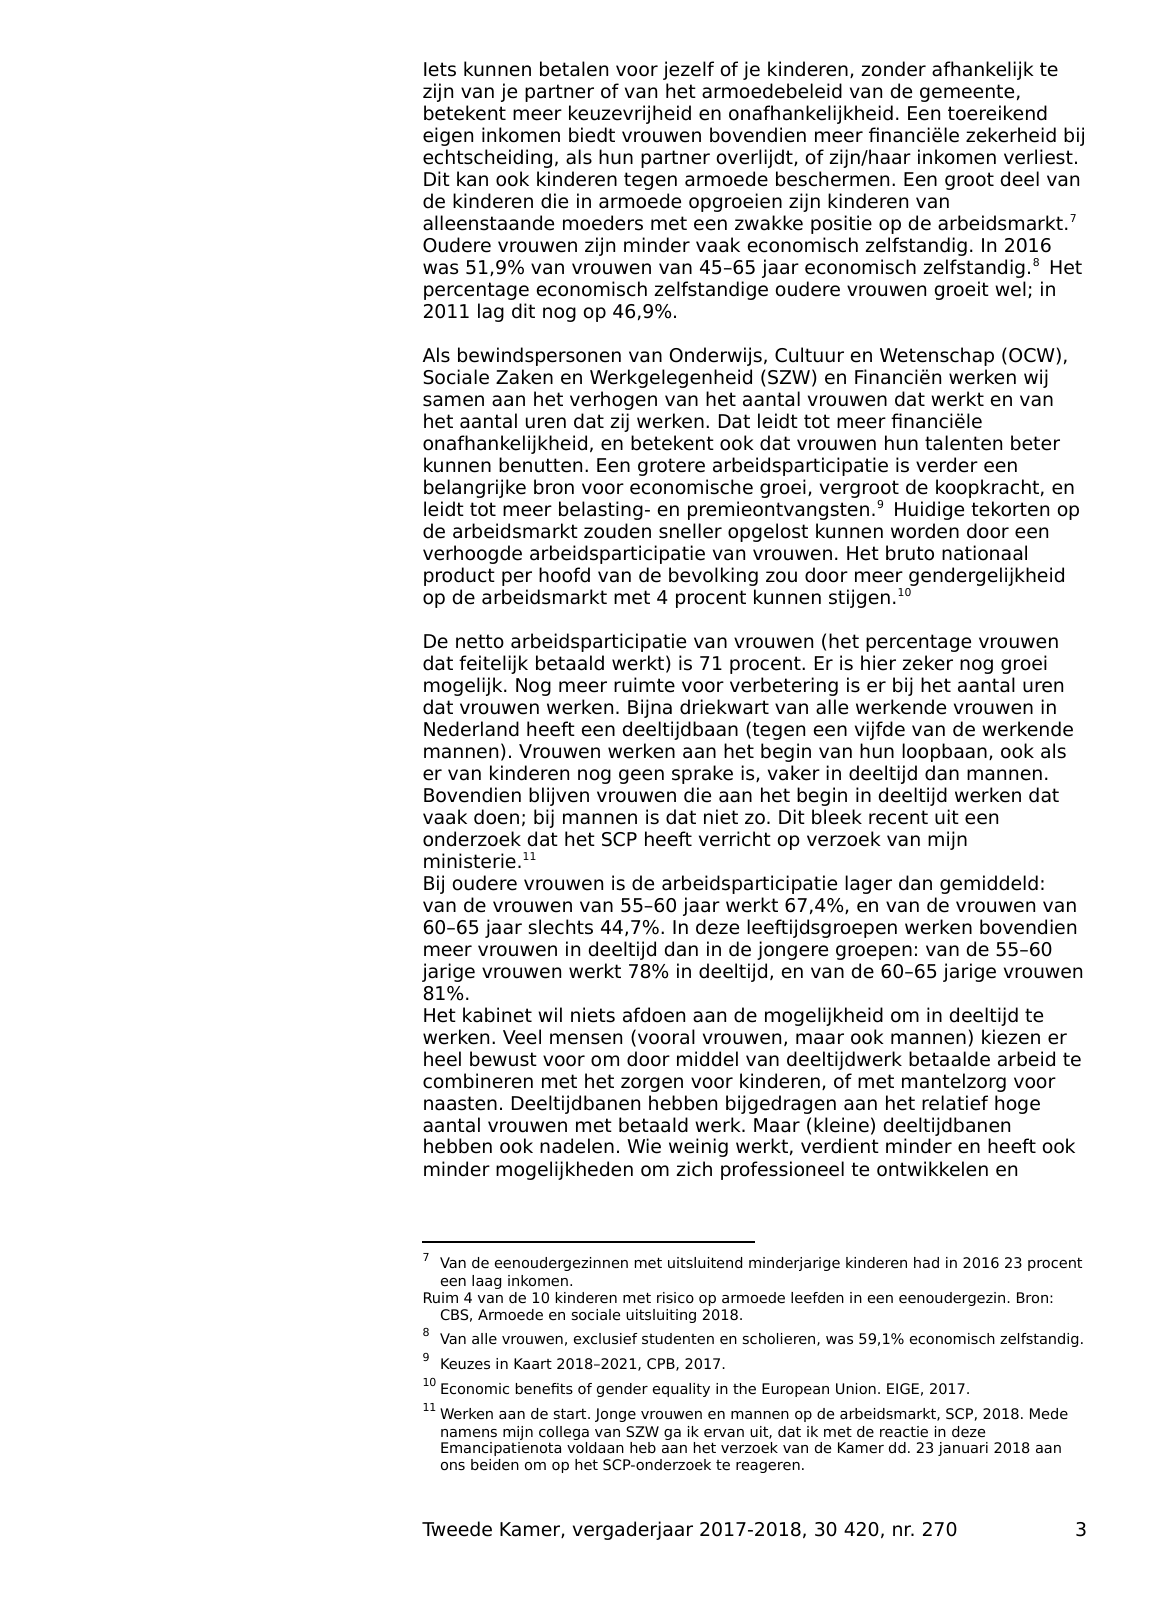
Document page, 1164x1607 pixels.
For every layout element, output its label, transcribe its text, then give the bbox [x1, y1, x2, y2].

text Werken aan de start. Jonge vrouwen en mannen op de arbeidsmarkt, SCP, 2018. Mede namens mijn collega van SZW ga ik ervan uit, dat ik met de reactie in deze Emancipatienota voldaan heb aan het verzoek van de Kamer dd. 23 januari 2018 aan ons beiden om op het SCP-onderzoek te reageren. [422, 1402, 1087, 1474]
text Van alle vrouwen, exclusief studenten en scholieren, was 59,1% economisch zelfstandig. [422, 1327, 1087, 1349]
text De netto arbeidsparticipatie van vrouwen (het percentage vrouwen dat feitelijk betaald werkt) is 71 procent. Er is hier zeker nog groei mogelijk. Nog meer ruimte voor verbetering is er bij het aantal uren dat vrouwen werken. Bijna driekwart van alle werkende vrouwen in Nederland heeft een deeltijdbaan (tegen een vijfde van de werkende mannen). Vrouwen werken aan het begin van hun loopbaan, ook als er van kinderen nog geen sprake is, vaker in deeltijd dan mannen. Bovendien blijven vrouwen die aan het begin in deeltijd werken dat vaak doen; bij mannen is dat niet zo. Dit bleek recent uit een onderzoek dat het SCP heeft verricht op verzoek van mijn ministerie. [422, 631, 1087, 873]
text Bij oudere vrouwen is de arbeidsparticipatie lager dan gemiddeld: van de vrouwen van 55–60 jaar werkt 67,4%, en van de vrouwen van 60–65 jaar slechts 44,7%. In deze leeftijdsgroepen werken bovendien meer vrouwen in deeltijd dan in de jongere groepen: van de 55–60 jarige vrouwen werkt 78% in deeltijd, en van de 60–65 jarige vrouwen 81%. [422, 873, 1087, 1004]
text Economic benefits of gender equality in the European Union. EIGE, 2017. [422, 1377, 1087, 1399]
text Het kabinet wil niets afdoen aan de mogelijkheid om in deeltijd te werken. Veel mensen (vooral vrouwen, maar ook mannen) kiezen er heel bewust voor om door middel van deeltijdwerk betaalde arbeid te combineren met het zorgen voor kinderen, of met mantelzorg voor naasten. Deeltijdbanen hebben bijgedragen aan het relatief hoge aantal vrouwen met betaald werk. Maar (kleine) deeltijdbanen hebben ook nadelen. Wie weinig werkt, verdient minder en heeft ook minder mogelijkheden om zich professioneel te ontwikkelen en [422, 1004, 1087, 1180]
text Keuzes in Kaart 2018–2021, CPB, 2017. [422, 1352, 1087, 1374]
text Ruim 4 van de 10 kinderen met risico op armoede leefden in een eenoudergezin. Bron: CBS, Armoede en sociale uitsluiting 2018. [422, 1290, 1087, 1324]
text Van de eenoudergezinnen met uitsluitend minderjarige kinderen had in 2016 23 procent een laag inkomen. [422, 1251, 1087, 1290]
text Als bewindspersonen van Onderwijs, Cultuur en Wetenschap (OCW), Sociale Zaken en Werkgelegenheid (SZW) en Financiën werken wij samen aan het verhogen van het aantal vrouwen dat werkt en van het aantal uren dat zij werken. Dat leidt tot meer financiële onafhankelijkheid, en betekent ook dat vrouwen hun talenten beter kunnen benutten. Een grotere arbeidsparticipatie is verder een belangrijke bron voor economische groei, vergroot de koopkracht, en leidt tot meer belasting- en premieontvangsten. Huidige tekorten op de arbeidsmarkt zouden sneller opgelost kunnen worden door een verhoogde arbeidsparticipatie van vrouwen. Het bruto nationaal product per hoofd van de bevolking zou door meer gendergelijkheid op de arbeidsmarkt met 4 procent kunnen stijgen. [422, 345, 1087, 609]
text Iets kunnen betalen voor jezelf of je kinderen, zonder afhankelijk te zijn van je partner of van het armoedebeleid van de gemeente, betekent meer keuzevrijheid en onafhankelijkheid. Een toereikend eigen inkomen biedt vrouwen bovendien meer financiële zekerheid bij echtscheiding, als hun partner overlijdt, of zijn/haar inkomen verliest. Dit kan ook kinderen tegen armoede beschermen. Een groot deel van de kinderen die in armoede opgroeien zijn kinderen van alleenstaande moeders met een zwakke positie op de arbeidsmarkt. Oudere vrouwen zijn minder vaak economisch zelfstandig. In 2016 was 51,9% van vrouwen van 45–65 jaar economisch zelfstandig. Het percentage economisch zelfstandige oudere vrouwen groeit wel; in 2011 lag dit nog op 46,9%. [422, 59, 1087, 323]
